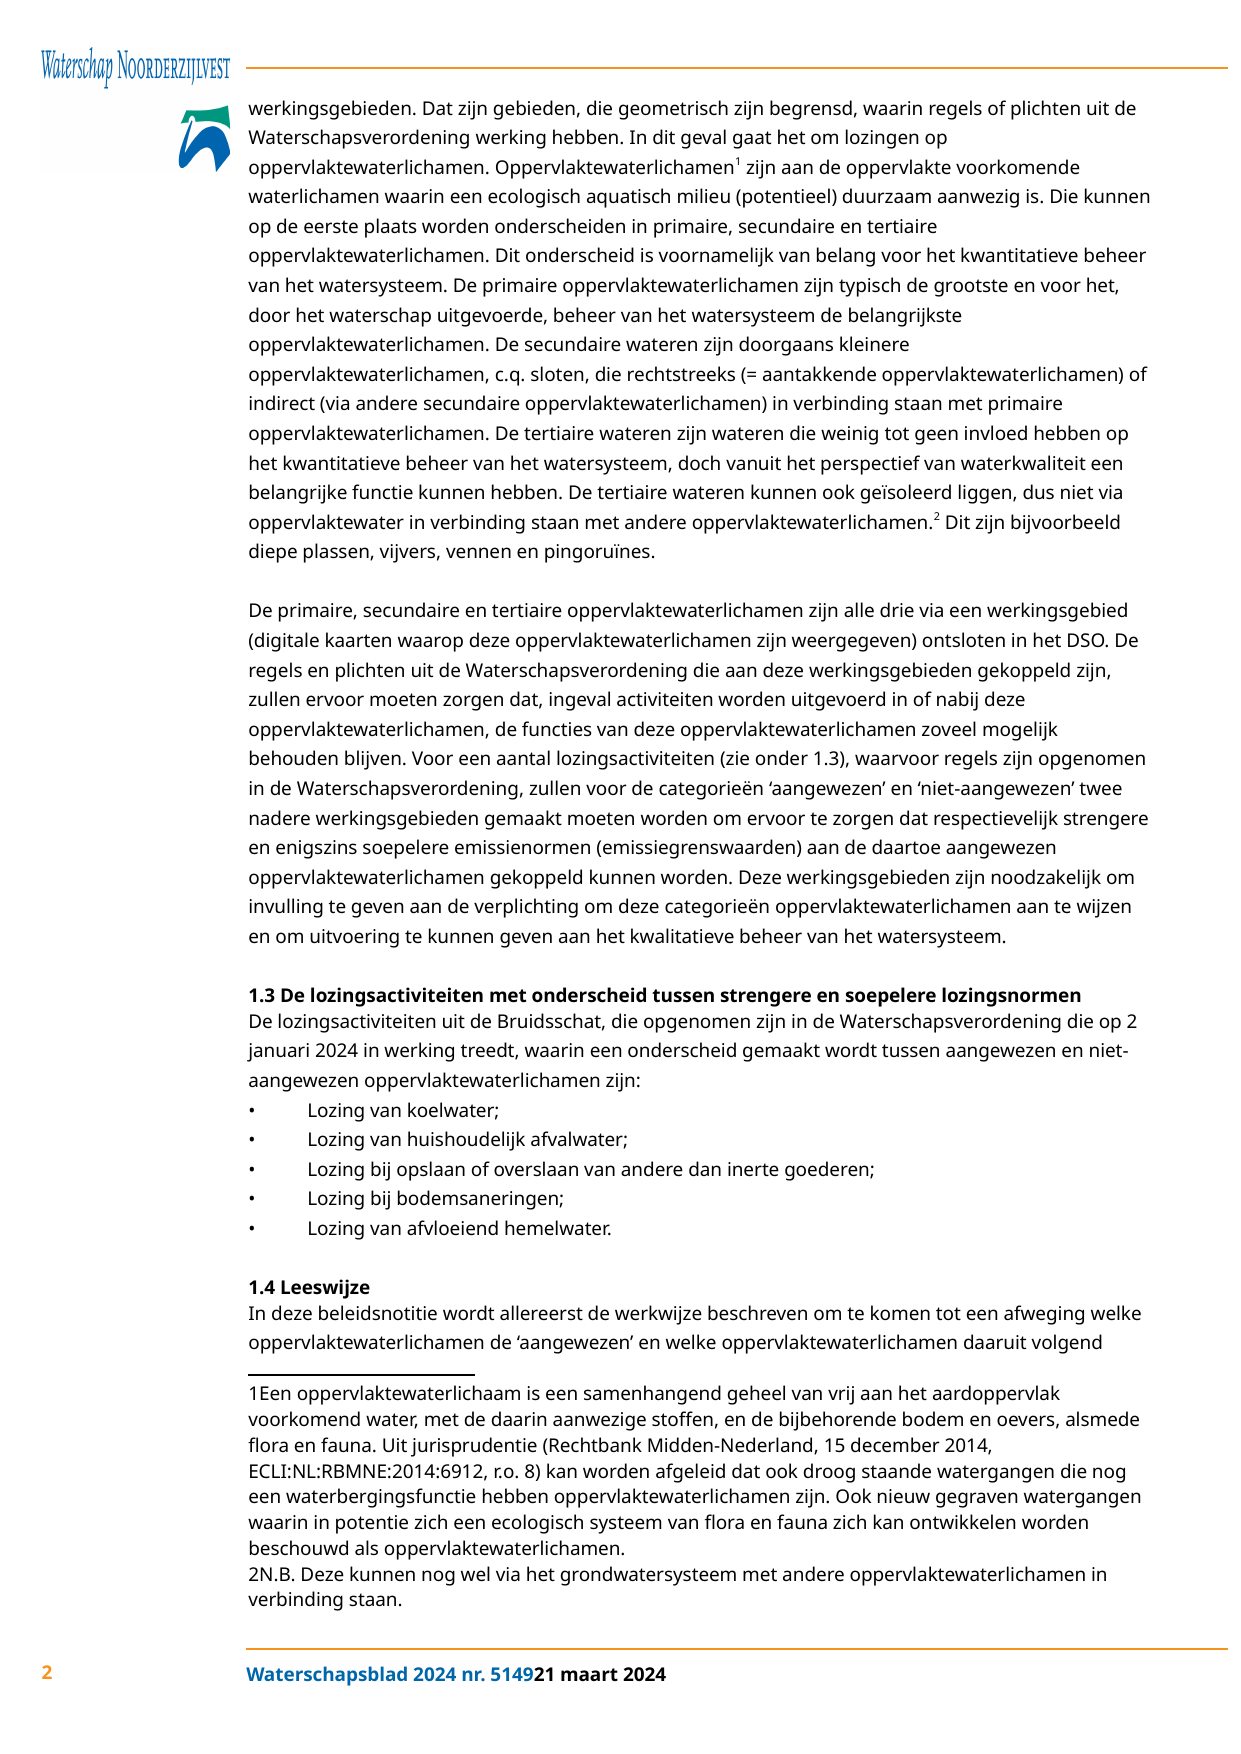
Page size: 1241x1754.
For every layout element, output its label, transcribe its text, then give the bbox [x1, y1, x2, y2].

list Lozing bij bodemsaneringen; [248, 1186, 1152, 1211]
list Lozing van koelwater; [248, 1097, 1152, 1122]
text N.B. Deze kunnen nog wel via het grondwatersysteem met andere oppervlaktewaterlichamen in verbinding staan. [248, 1561, 1152, 1612]
list Lozing bij opslaan of overslaan van andere dan inerte goederen; [248, 1156, 1152, 1182]
text De primaire, secundaire en tertiaire oppervlaktewaterlichamen zijn alle drie via een werkingsgebied (digitale kaarten waarop deze oppervlaktewaterlichamen zijn weergegeven) ontsloten in het DSO. De regels en plichten uit de Waterschapsverordening die aan deze werkingsgebieden gekoppeld zijn, zullen ervoor moeten zorgen dat, ingeval activiteiten worden uitgevoerd in of nabij deze oppervlaktewaterlichamen, de functies van deze oppervlaktewaterlichamen zoveel mogelijk behouden blijven. Voor een aantal lozingsactiviteiten (zie onder 1.3), waarvoor regels zijn opgenomen in de Waterschapsverordening, zullen voor de categorieën ‘aangewezen’ en ‘niet-aangewezen’ twee nadere werkingsgebieden gemaakt moeten worden om ervoor te zorgen dat respectievelijk strengere en enigszins soepelere emissienormen (emissiegrenswaarden) aan de daartoe aangewezen oppervlaktewaterlichamen gekoppeld kunnen worden. Deze werkingsgebieden zijn noodzakelijk om invulling te geven aan de verplichting om deze categorieën oppervlaktewaterlichamen aan te wijzen en om uitvoering te kunnen geven aan het kwalitatieve beheer van het watersysteem. [248, 598, 1152, 949]
picture [41, 47, 231, 172]
text 1.3 De lozingsactiviteiten met onderscheid tussen strengere en soepelere lozingsnormen [248, 982, 1152, 1008]
list Lozing van huishoudelijk afvalwater; [248, 1126, 1152, 1152]
text In deze beleidsnotitie wordt allereerst de werkwijze beschreven om te komen tot een afweging welke oppervlaktewaterlichamen de ‘aangewezen’ en welke oppervlaktewaterlichamen daaruit volgend [248, 1300, 1152, 1355]
text 1.4 Leeswijze [248, 1274, 1152, 1300]
text Een oppervlaktewaterlichaam is een samenhangend geheel van vrij aan het aardoppervlak voorkomend water, met de daarin aanwezige stoffen, en de bijbehorende bodem en oevers, alsmede flora en fauna. Uit jurisprudentie (Rechtbank Midden-Nederland, 15 december 2014, ECLI:NL:RBMNE:2014:6912, r.o. 8) kan worden afgeleid dat ook droog staande watergangen die nog een waterbergingsfunctie hebben oppervlaktewaterlichamen zijn. Ook nieuw gegraven watergangen waarin in potentie zich een ecologisch systeem van flora en fauna zich kan ontwikkelen worden beschouwd als oppervlaktewaterlichamen. [248, 1381, 1152, 1561]
list Lozing van afvloeiend hemelwater. [248, 1215, 1152, 1241]
text werkingsgebieden. Dat zijn gebieden, die geometrisch zijn begrensd, waarin regels of plichten uit de Waterschapsverordening werking hebben. In dit geval gaat het om lozingen op oppervlaktewaterlichamen. Oppervlaktewaterlichamen zijn aan de oppervlakte voorkomende waterlichamen waarin een ecologisch aquatisch milieu (potentieel) duurzaam aanwezig is. Die kunnen op de eerste plaats worden onderscheiden in primaire, secundaire en tertiaire oppervlaktewaterlichamen. Dit onderscheid is voornamelijk van belang voor het kwantitatieve beheer van het watersysteem. De primaire oppervlaktewaterlichamen zijn typisch de grootste en voor het, door het waterschap uitgevoerde, beheer van het watersysteem de belangrijkste oppervlaktewaterlichamen. De secundaire wateren zijn doorgaans kleinere oppervlaktewaterlichamen, c.q. sloten, die rechtstreeks (= aantakkende oppervlaktewaterlichamen) of indirect (via andere secundaire oppervlaktewaterlichamen) in verbinding staan met primaire oppervlaktewaterlichamen. De tertiaire wateren zijn wateren die weinig tot geen invloed hebben op het kwantitatieve beheer van het watersysteem, doch vanuit het perspectief van waterkwaliteit een belangrijke functie kunnen hebben. De tertiaire wateren kunnen ook geïsoleerd liggen, dus niet via oppervlaktewater in verbinding staan met andere oppervlaktewaterlichamen. Dit zijn bijvoorbeeld diepe plassen, vijvers, vennen en pingoruïnes. [248, 95, 1152, 564]
text De lozingsactiviteiten uit de Bruidsschat, die opgenomen zijn in de Waterschapsverordening die op 2 januari 2024 in werking treedt, waarin een onderscheid gemaakt wordt tussen aangewezen en niet-aangewezen oppervlaktewaterlichamen zijn: [248, 1008, 1152, 1093]
